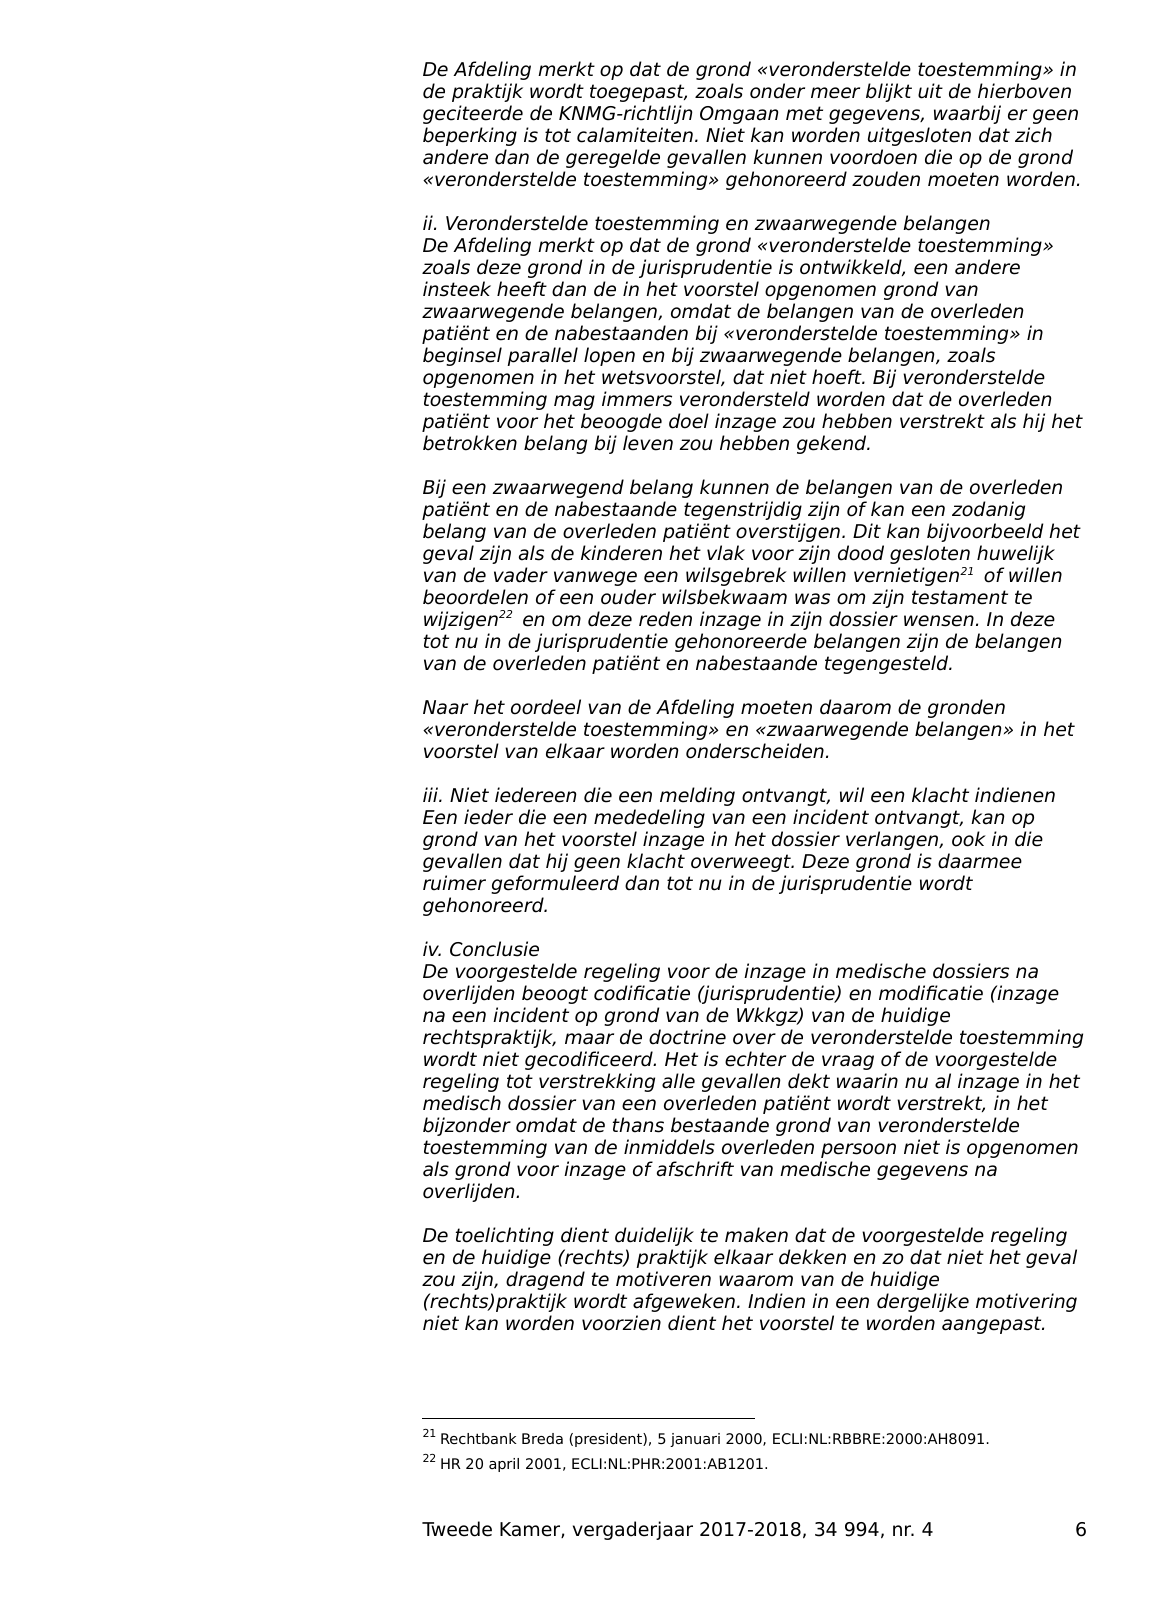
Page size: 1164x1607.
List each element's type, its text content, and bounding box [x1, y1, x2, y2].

text Bij een zwaarwegend belang kunnen de belangen van de overleden patiënt en de nabestaande tegenstrijdig zijn of kan een zodanig belang van de overleden patiënt overstijgen. Dit kan bijvoorbeeld het geval zijn als de kinderen het vlak voor zijn dood gesloten huwelijk van de vader vanwege een wilsgebrek willen vernietigen of willen beoordelen of een ouder wilsbekwaam was om zijn testament te wijzigen en om deze reden inzage in zijn dossier wensen. In deze tot nu in de jurisprudentie gehonoreerde belangen zijn de belangen van de overleden patiënt en nabestaande tegengesteld. [422, 477, 1087, 675]
text Naar het oordeel van de Afdeling moeten daarom de gronden «veronderstelde toestemming» en «zwaarwegende belangen» in het voorstel van elkaar worden onderscheiden. [422, 697, 1087, 763]
text De voorgestelde regeling voor de inzage in medische dossiers na overlijden beoogt codificatie (jurisprudentie) en modificatie (inzage na een incident op grond van de Wkkgz) van de huidige rechtspraktijk, maar de doctrine over de veronderstelde toestemming wordt niet gecodificeerd. Het is echter de vraag of de voorgestelde regeling tot verstrekking alle gevallen dekt waarin nu al inzage in het medisch dossier van een overleden patiënt wordt verstrekt, in het bijzonder omdat de thans bestaande grond van veronderstelde toestemming van de inmiddels overleden persoon niet is opgenomen als grond voor inzage of afschrift van medische gegevens na overlijden. [422, 961, 1087, 1203]
text De Afdeling merkt op dat de grond «veronderstelde toestemming» in de praktijk wordt toegepast, zoals onder meer blijkt uit de hierboven geciteerde de KNMG-richtlijn Omgaan met gegevens, waarbij er geen beperking is tot calamiteiten. Niet kan worden uitgesloten dat zich andere dan de geregelde gevallen kunnen voordoen die op de grond «veronderstelde toestemming» gehonoreerd zouden moeten worden. [422, 59, 1087, 191]
text Een ieder die een mededeling van een incident ontvangt, kan op grond van het voorstel inzage in het dossier verlangen, ook in die gevallen dat hij geen klacht overweegt. Deze grond is daarmee ruimer geformuleerd dan tot nu in de jurisprudentie wordt gehonoreerd. [422, 807, 1087, 917]
text iv. Conclusie [422, 939, 1087, 961]
text ii. Veronderstelde toestemming en zwaarwegende belangen [422, 213, 1087, 235]
text HR 20 april 2001, ECLI:NL:PHR:2001:AB1201. [422, 1452, 1087, 1474]
text De Afdeling merkt op dat de grond «veronderstelde toestemming» zoals deze grond in de jurisprudentie is ontwikkeld, een andere insteek heeft dan de in het voorstel opgenomen grond van zwaarwegende belangen, omdat de belangen van de overleden patiënt en de nabestaanden bij «veronderstelde toestemming» in beginsel parallel lopen en bij zwaarwegende belangen, zoals opgenomen in het wetsvoorstel, dat niet hoeft. Bij veronderstelde toestemming mag immers verondersteld worden dat de overleden patiënt voor het beoogde doel inzage zou hebben verstrekt als hij het betrokken belang bij leven zou hebben gekend. [422, 235, 1087, 455]
text iii. Niet iedereen die een melding ontvangt, wil een klacht indienen [422, 785, 1087, 807]
text De toelichting dient duidelijk te maken dat de voorgestelde regeling en de huidige (rechts) praktijk elkaar dekken en zo dat niet het geval zou zijn, dragend te motiveren waarom van de huidige (rechts)praktijk wordt afgeweken. Indien in een dergelijke motivering niet kan worden voorzien dient het voorstel te worden aangepast. [422, 1225, 1087, 1335]
text Rechtbank Breda (president), 5 januari 2000, ECLI:NL:RBBRE:2000:AH8091. [422, 1427, 1087, 1449]
